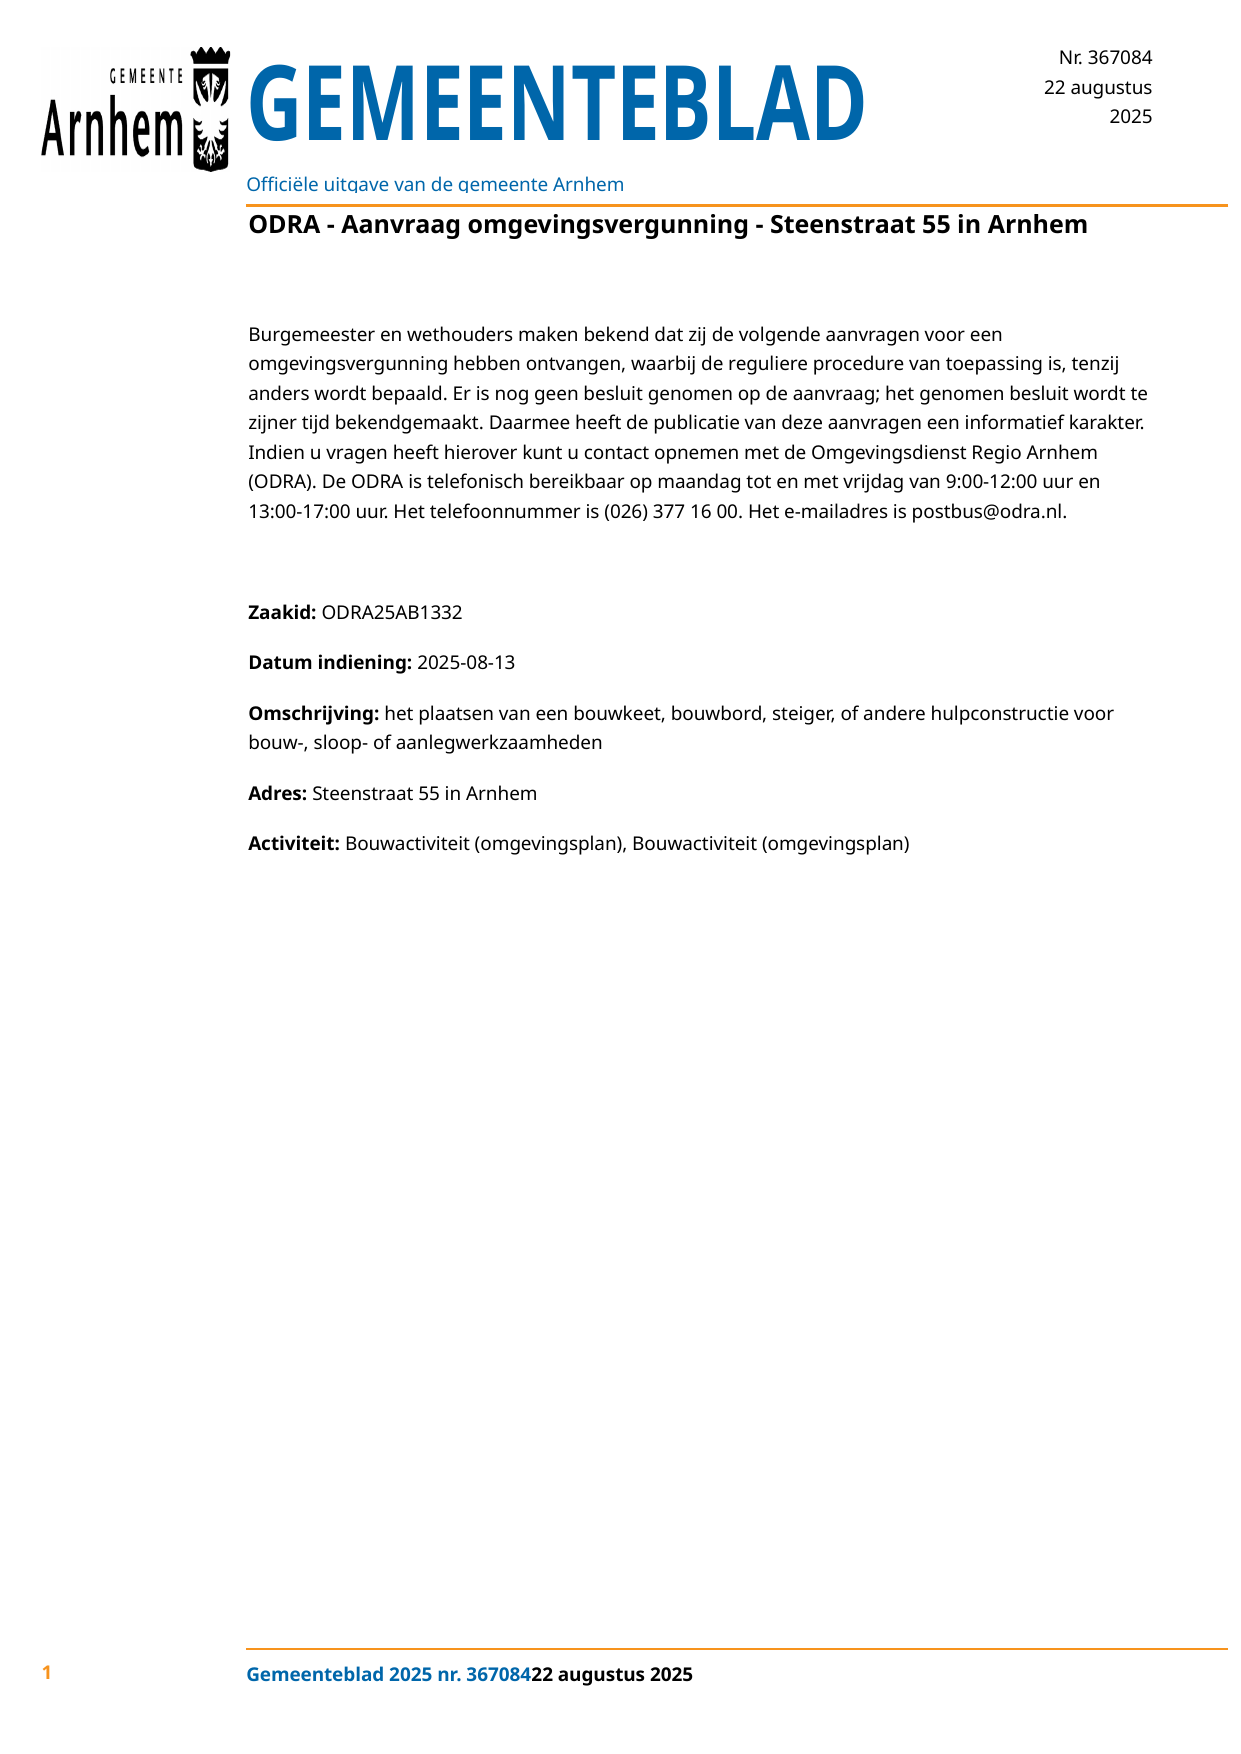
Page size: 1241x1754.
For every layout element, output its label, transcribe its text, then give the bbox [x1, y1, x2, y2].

text Adres: Steenstraat 55 in Arnhem [248, 780, 1152, 806]
text ODRA - Aanvraag omgevingsvergunning - Steenstraat 55 in Arnhem [248, 207, 1152, 241]
picture [41, 47, 231, 172]
text Activiteit: Bouwactiviteit (omgevingsplan), Bouwactiviteit (omgevingsplan) [248, 830, 1152, 856]
text Datum indiening: 2025-08-13 [248, 649, 1152, 675]
text Burgemeester en wethouders maken bekend dat zij de volgende aanvragen voor een omgevingsvergunning hebben ontvangen, waarbij de reguliere procedure van toepassing is, tenzij anders wordt bepaald. Er is nog geen besluit genomen op de aanvraag; het genomen besluit wordt te zijner tijd bekendgemaakt. Daarmee heeft de publicatie van deze aanvragen een informatief karakter. Indien u vragen heeft hierover kunt u contact opnemen met de Omgevingsdienst Regio Arnhem (ODRA). De ODRA is telefonisch bereikbaar op maandag tot en met vrijdag van 9:00-12:00 uur en 13:00-17:00 uur. Het telefoonnummer is (026) 377 16 00. Het e-mailadres is postbus@odra.nl. [248, 321, 1152, 524]
text Omschrijving: het plaatsen van een bouwkeet, bouwbord, steiger, of andere hulpconstructie voor bouw-, sloop- of aanlegwerkzaamheden [248, 700, 1152, 755]
text Zaakid: ODRA25AB1332 [248, 599, 1152, 625]
